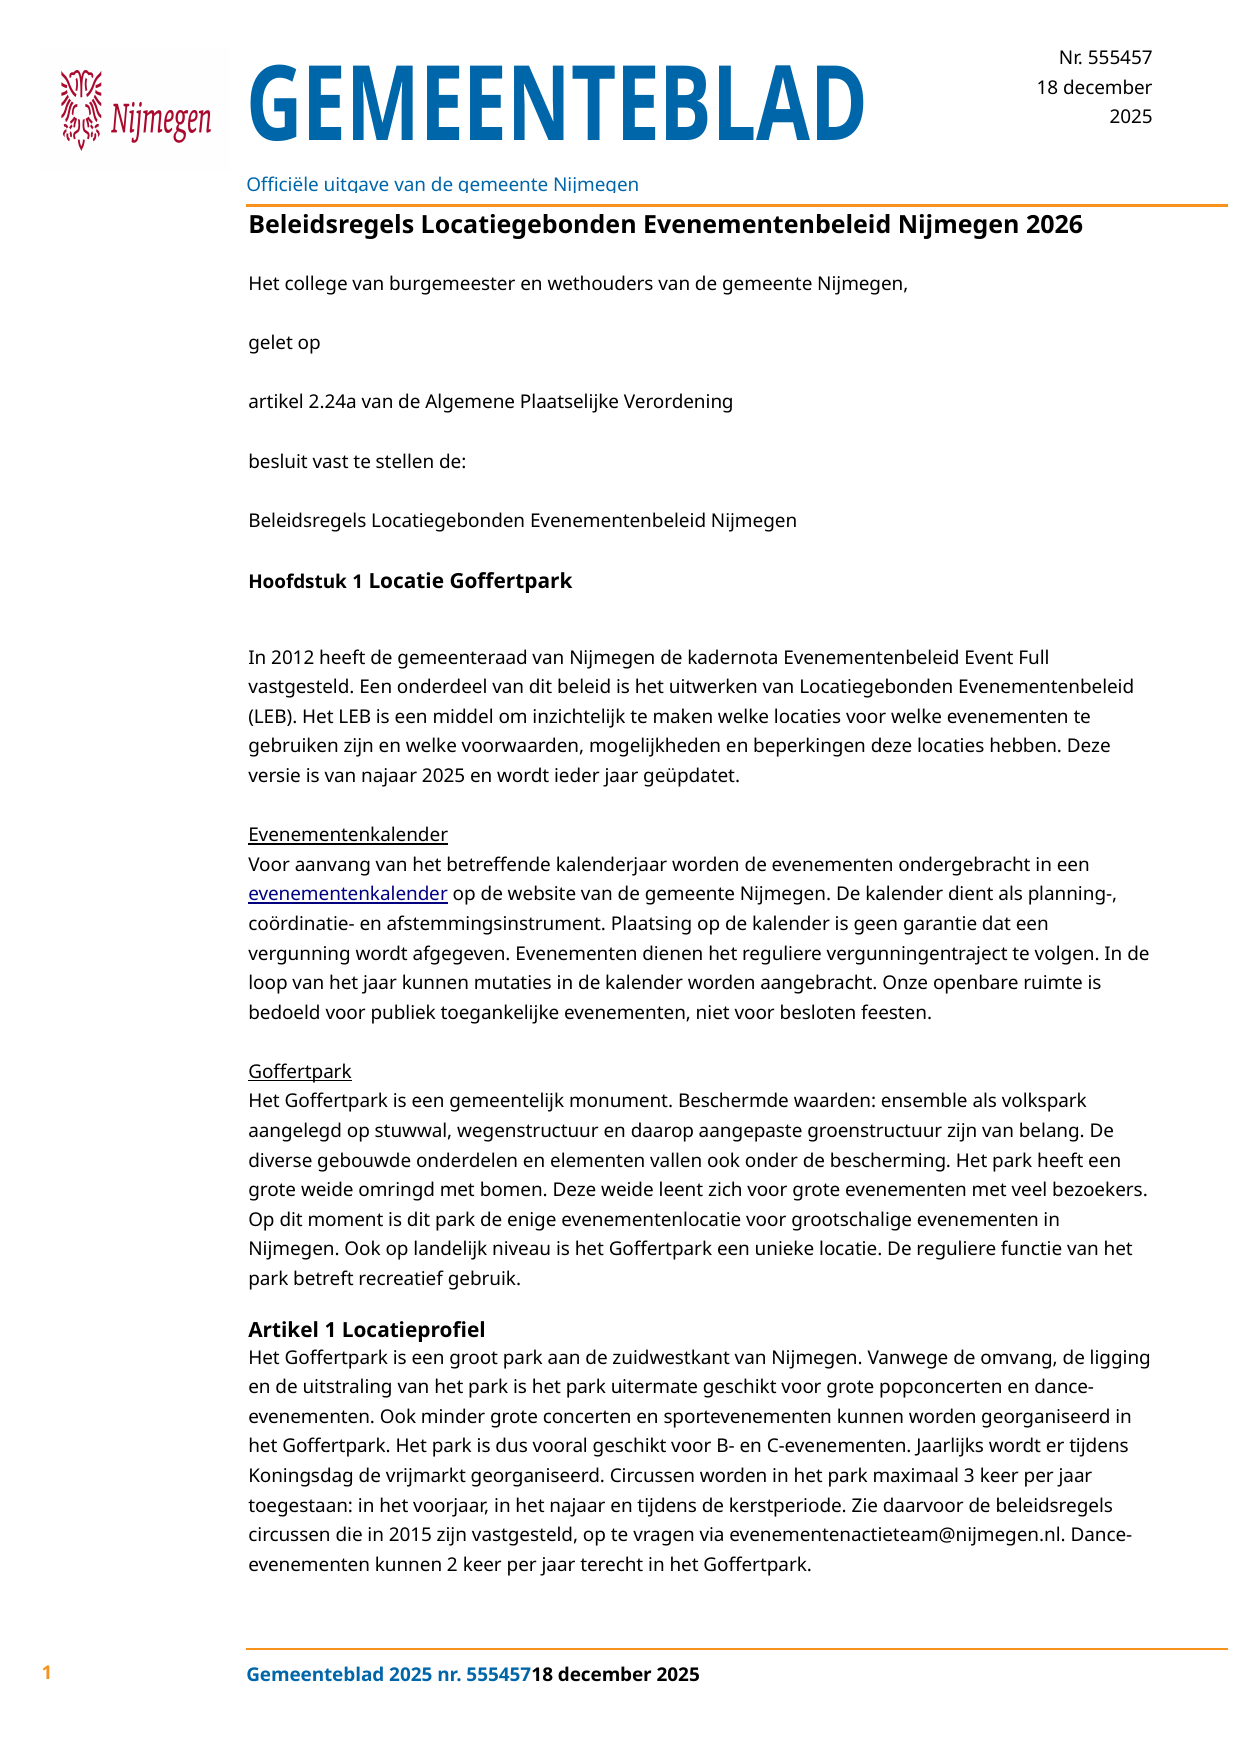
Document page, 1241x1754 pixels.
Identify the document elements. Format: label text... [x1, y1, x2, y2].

text Evenementenkalender [248, 821, 1152, 847]
text Het Goffertpark is een groot park aan de zuidwestkant van Nijmegen. Vanwege de omvang, de ligging en de uitstraling van het park is het park uitermate geschikt voor grote popconcerten en dance-evenementen. Ook minder grote concerten en sportevenementen kunnen worden georganiseerd in het Goffertpark. Het park is dus vooral geschikt voor B- en C-evenementen. Jaarlijks wordt er tijdens Koningsdag de vrijmarkt georganiseerd. Circussen worden in het park maximaal 3 keer per jaar toegestaan: in het voorjaar, in het najaar en tijdens de kerstperiode. Zie daarvoor de beleidsregels circussen die in 2015 zijn vastgesteld, op te vragen via evenementenactieteam@nijmegen.nl. Dance-evenementen kunnen 2 keer per jaar terecht in het Goffertpark. [248, 1344, 1152, 1577]
text gelet op [248, 329, 1152, 355]
text artikel 2.24a van de Algemene Plaatselijke Verordening [248, 389, 1152, 414]
text besluit vast te stellen de: [248, 448, 1152, 473]
text Voor aanvang van het betreffende kalenderjaar worden de evenementen ondergebracht in een evenementenkalender op de website van de gemeente Nijmegen. De kalender dient als planning-, coördinatie- en afstemmingsinstrument. Plaatsing op de kalender is geen garantie dat een vergunning wordt afgegeven. Evenementen dienen het reguliere vergunningentraject te volgen. In de loop van het jaar kunnen mutaties in de kalender worden aangebracht. Onze openbare ruimte is bedoeld voor publiek toegankelijke evenementen, niet voor besloten feesten. [248, 851, 1152, 1024]
text Het Goffertpark is een gemeentelijk monument. Beschermde waarden: ensemble als volkspark aangelegd op stuwwal, wegenstructuur en daarop aangepaste groenstructuur zijn van belang. De diverse gebouwde onderdelen en elementen vallen ook onder de bescherming. Het park heeft een grote weide omringd met bomen. Deze weide leent zich voor grote evenementen met veel bezoekers. Op dit moment is dit park de enige evenementenlocatie voor grootschalige evenementen in Nijmegen. Ook op landelijk niveau is het Goffertpark een unieke locatie. De reguliere functie van het park betreft recreatief gebruik. [248, 1088, 1152, 1291]
text In 2012 heeft de gemeenteraad van Nijmegen de kadernota Evenementenbeleid Event Full vastgesteld. Een onderdeel van dit beleid is het uitwerken van Locatiegebonden Evenementenbeleid (LEB). Het LEB is een middel om inzichtelijk te maken welke locaties voor welke evenementen te gebruiken zijn en welke voorwaarden, mogelijkheden en beperkingen deze locaties hebben. Deze versie is van najaar 2025 en wordt ieder jaar geüpdatet. [248, 644, 1152, 788]
text Het college van burgemeester en wethouders van de gemeente Nijmegen, [248, 270, 1152, 296]
text Artikel 1 Locatieprofiel [248, 1316, 1152, 1344]
text Hoofdstuk 1 Locatie Goffertpark [248, 566, 1152, 594]
text Beleidsregels Locatiegebonden Evenementenbeleid Nijmegen [248, 507, 1152, 533]
text Beleidsregels Locatiegebonden Evenementenbeleid Nijmegen 2026 [248, 207, 1152, 241]
text Goffertpark [248, 1058, 1152, 1084]
picture [41, 47, 231, 172]
